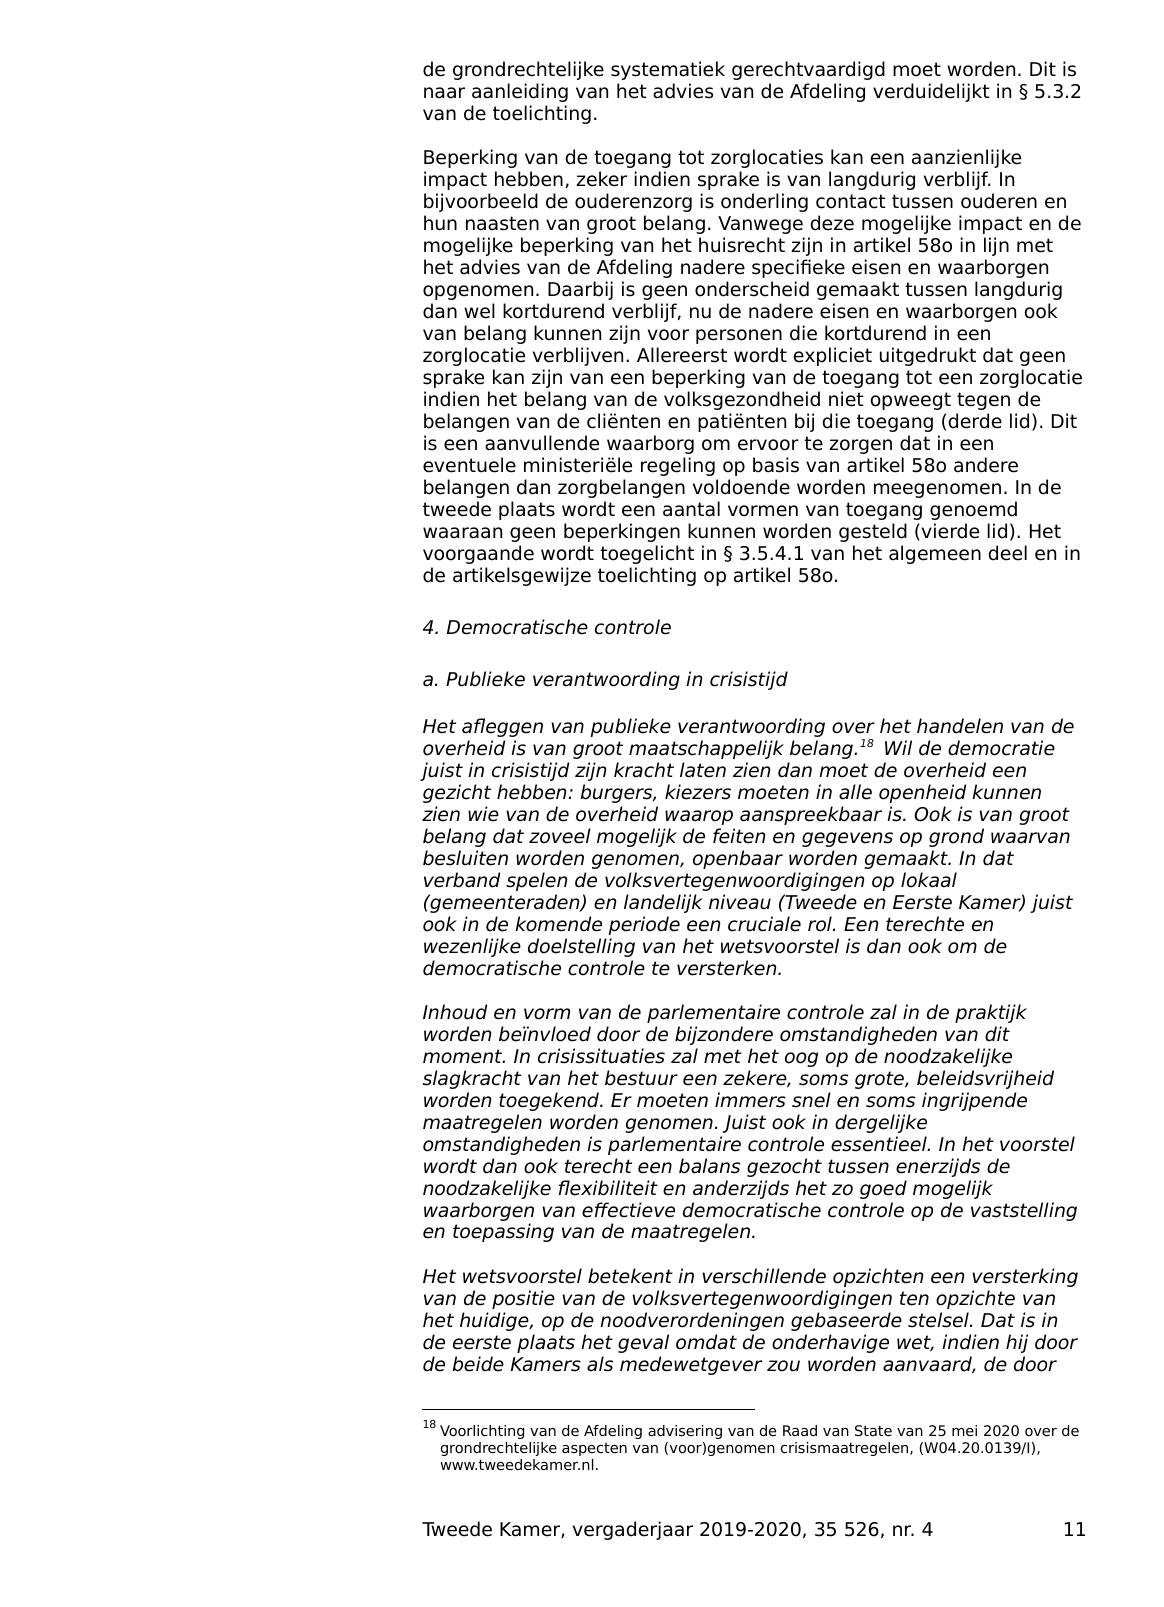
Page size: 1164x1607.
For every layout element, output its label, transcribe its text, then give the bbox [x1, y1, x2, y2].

text de grondrechtelijke systematiek gerechtvaardigd moet worden. Dit is naar aanleiding van het advies van de Afdeling verduidelijkt in § 5.3.2 van de toelichting. [422, 59, 1087, 125]
text Beperking van de toegang tot zorglocaties kan een aanzienlijke impact hebben, zeker indien sprake is van langdurig verblijf. In bijvoorbeeld de ouderenzorg is onderling contact tussen ouderen en hun naasten van groot belang. Vanwege deze mogelijke impact en de mogelijke beperking van het huisrecht zijn in artikel 58o in lijn met het advies van de Afdeling nadere specifieke eisen en waarborgen opgenomen. Daarbij is geen onderscheid gemaakt tussen langdurig dan wel kortdurend verblijf, nu de nadere eisen en waarborgen ook van belang kunnen zijn voor personen die kortdurend in een zorglocatie verblijven. Allereerst wordt expliciet uitgedrukt dat geen sprake kan zijn van een beperking van de toegang tot een zorglocatie indien het belang van de volksgezondheid niet opweegt tegen de belangen van de cliënten en patiënten bij die toegang (derde lid). Dit is een aanvullende waarborg om ervoor te zorgen dat in een eventuele ministeriële regeling op basis van artikel 58o andere belangen dan zorgbelangen voldoende worden meegenomen. In de tweede plaats wordt een aantal vormen van toegang genoemd waaraan geen beperkingen kunnen worden gesteld (vierde lid). Het voorgaande wordt toegelicht in § 3.5.4.1 van het algemeen deel en in de artikelsgewijze toelichting op artikel 58o. [422, 147, 1087, 587]
text Inhoud en vorm van de parlementaire controle zal in de praktijk worden beïnvloed door de bijzondere omstandigheden van dit moment. In crisissituaties zal met het oog op de noodzakelijke slagkracht van het bestuur een zekere, soms grote, beleidsvrijheid worden toegekend. Er moeten immers snel en soms ingrijpende maatregelen worden genomen. Juist ook in dergelijke omstandigheden is parlementaire controle essentieel. In het voorstel wordt dan ook terecht een balans gezocht tussen enerzijds de noodzakelijke flexibiliteit en anderzijds het zo goed mogelijk waarborgen van effectieve democratische controle op de vaststelling en toepassing van de maatregelen. [422, 1002, 1087, 1243]
subtitle 4. Democratische controle [422, 617, 1087, 639]
text Het wetsvoorstel betekent in verschillende opzichten een versterking van de positie van de volksvertegenwoordigingen ten opzichte van het huidige, op de noodverordeningen gebaseerde stelsel. Dat is in de eerste plaats het geval omdat de onderhavige wet, indien hij door de beide Kamers als medewetgever zou worden aanvaard, de door [422, 1266, 1087, 1376]
subtitle a. Publieke verantwoording in crisistijd [422, 669, 1087, 691]
text Voorlichting van de Afdeling advisering van de Raad van State van 25 mei 2020 over de grondrechtelijke aspecten van (voor)genomen crisismaatregelen, (W04.20.0139/I), www.tweedekamer.nl. [422, 1418, 1087, 1474]
text Het afleggen van publieke verantwoording over het handelen van de overheid is van groot maatschappelijk belang. Wil de democratie juist in crisistijd zijn kracht laten zien dan moet de overheid een gezicht hebben: burgers, kiezers moeten in alle openheid kunnen zien wie van de overheid waarop aanspreekbaar is. Ook is van groot belang dat zoveel mogelijk de feiten en gegevens op grond waarvan besluiten worden genomen, openbaar worden gemaakt. In dat verband spelen de volksvertegenwoordigingen op lokaal (gemeenteraden) en landelijk niveau (Tweede en Eerste Kamer) juist ook in de komende periode een cruciale rol. Een terechte en wezenlijke doelstelling van het wetsvoorstel is dan ook om de democratische controle te versterken. [422, 716, 1087, 979]
